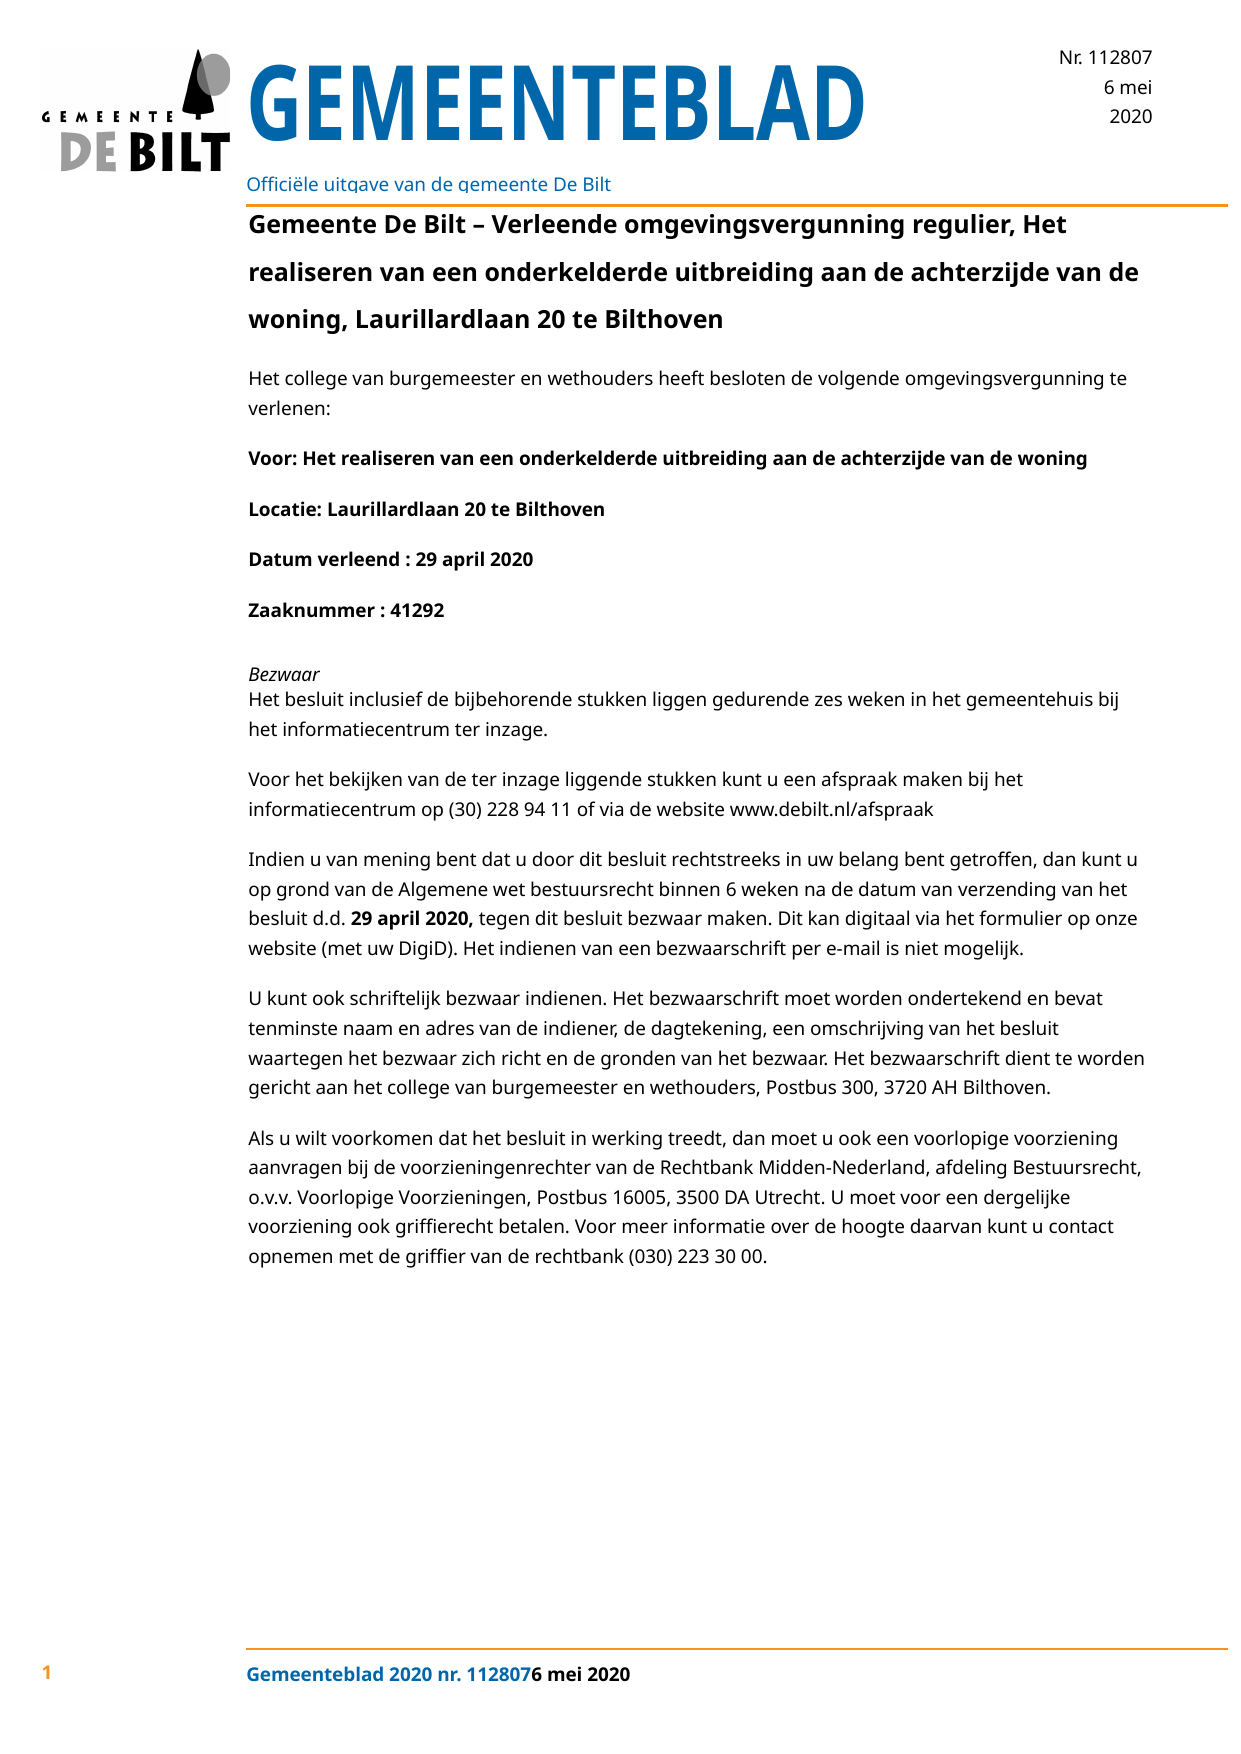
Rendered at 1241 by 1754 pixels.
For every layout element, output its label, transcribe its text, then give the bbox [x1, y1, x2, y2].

text Het college van burgemeester en wethouders heeft besloten de volgende omgevingsvergunning te verlenen: [248, 366, 1152, 421]
text Bezwaar [248, 661, 1152, 686]
text U kunt ook schriftelijk bezwaar indienen. Het bezwaarschrift moet worden ondertekend en bevat tenminste naam en adres van de indiener, de dagtekening, een omschrijving van het besluit waartegen het bezwaar zich richt en de gronden van het bezwaar. Het bezwaarschrift dient te worden gericht aan het college van burgemeester en wethouders, Postbus 300, 3720 AH Bilthoven. [248, 986, 1152, 1100]
text Zaaknummer : 41292 [248, 597, 1152, 622]
text Gemeente De Bilt – Verleende omgevingsvergunning regulier, Het realiseren van een onderkelderde uitbreiding aan de achterzijde van de woning, Laurillardlaan 20 te Bilthoven [248, 207, 1152, 336]
picture [41, 47, 231, 172]
text Indien u van mening bent dat u door dit besluit rechtstreeks in uw belang bent getroffen, dan kunt u op grond van de Algemene wet bestuursrecht binnen 6 weken na de datum van verzending van het besluit d.d. 29 april 2020, tegen dit besluit bezwaar maken. Dit kan digitaal via het formulier op onze website (met uw DigiD). Het indienen van een bezwaarschrift per e-mail is niet mogelijk. [248, 846, 1152, 961]
text Locatie: Laurillardlaan 20 te Bilthoven [248, 496, 1152, 522]
text Als u wilt voorkomen dat het besluit in werking treedt, dan moet u ook een voorlopige voorziening aanvragen bij de voorzieningenrechter van de Rechtbank Midden-Nederland, afdeling Bestuursrecht, o.v.v. Voorlopige Voorzieningen, Postbus 16005, 3500 DA Utrecht. U moet voor een dergelijke voorziening ook griffierecht betalen. Voor meer informatie over de hoogte daarvan kunt u contact opnemen met de griffier van de rechtbank (030) 223 30 00. [248, 1125, 1152, 1269]
text Het besluit inclusief de bijbehorende stukken liggen gedurende zes weken in het gemeentehuis bij het informatiecentrum ter inzage. [248, 686, 1152, 742]
text Datum verleend : 29 april 2020 [248, 546, 1152, 572]
text Voor: Het realiseren van een onderkelderde uitbreiding aan de achterzijde van de woning [248, 446, 1152, 471]
text Voor het bekijken van de ter inzage liggende stukken kunt u een afspraak maken bij het informatiecentrum op (30) 228 94 11 of via de website www.debilt.nl/afspraak [248, 766, 1152, 822]
